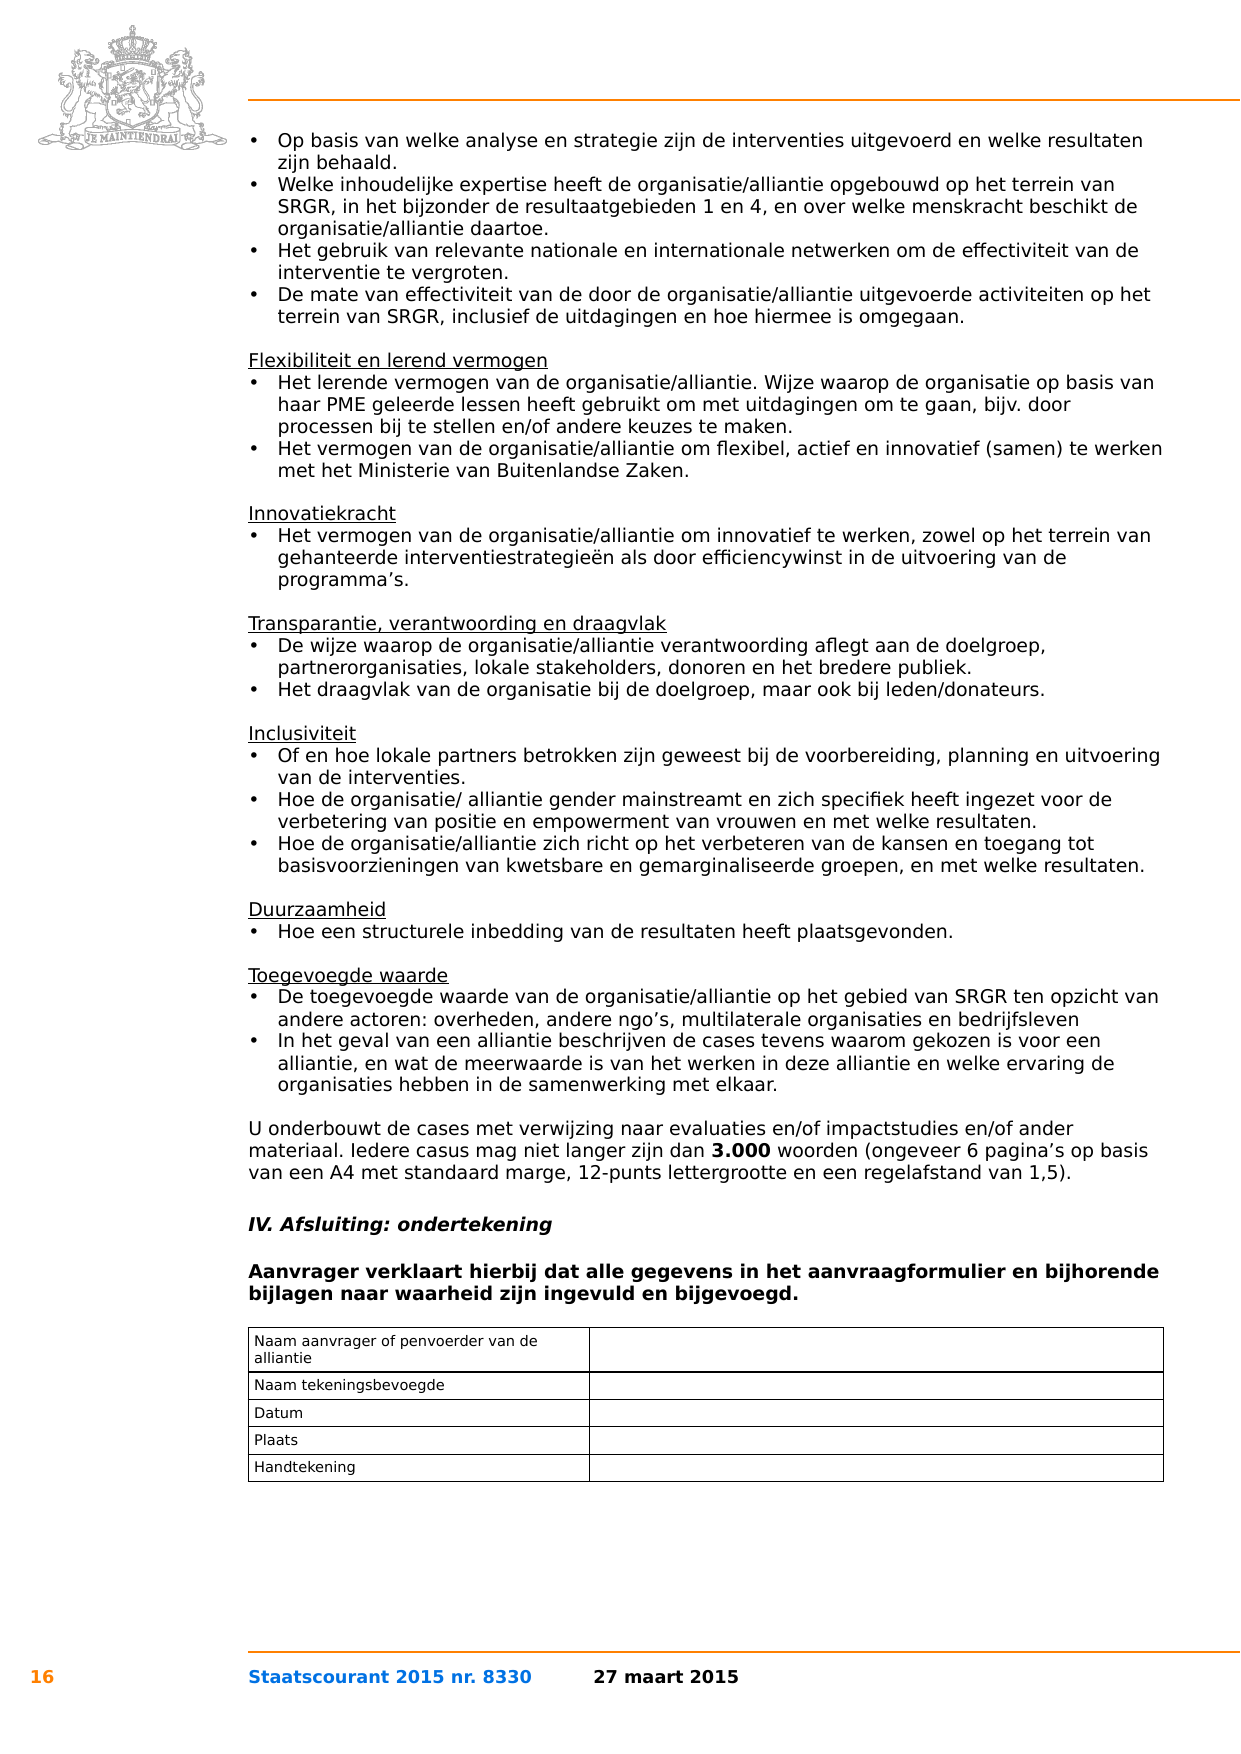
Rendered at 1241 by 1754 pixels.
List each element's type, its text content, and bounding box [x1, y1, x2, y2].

text • Welke inhoudelijke expertise heeft de organisatie/alliantie opgebouwd op het terrein van SRGR, in het bijzonder de resultaatgebieden 1 en 4, en over welke menskracht beschikt de organisatie/alliantie daartoe. [248, 174, 1163, 240]
text • De wijze waarop de organisatie/alliantie verantwoording aflegt aan de doelgroep, partnerorganisaties, lokale stakeholders, donoren en het bredere publiek. [248, 635, 1163, 679]
picture [38, 25, 227, 150]
table_header Naam aanvrager of penvoerder van de alliantie [249, 1328, 589, 1371]
table_cell Datum [249, 1400, 589, 1426]
text Inclusiviteit [248, 723, 1163, 745]
table_cell [590, 1373, 1163, 1399]
text • Of en hoe lokale partners betrokken zijn geweest bij de voorbereiding, planning en uitvoering van de interventies. [248, 745, 1163, 789]
table_cell Naam tekeningsbevoegde [249, 1373, 589, 1399]
text • Het lerende vermogen van de organisatie/alliantie. Wijze waarop de organisatie op basis van haar PME geleerde lessen heeft gebruikt om met uitdagingen om te gaan, bijv. door processen bij te stellen en/of andere keuzes te maken. [248, 372, 1163, 437]
text • De toegevoegde waarde van de organisatie/alliantie op het gebied van SRGR ten opzicht van andere actoren: overheden, andere ngo’s, multilaterale organisaties en bedrijfsleven [248, 986, 1163, 1030]
table_cell [590, 1455, 1163, 1481]
subtitle IV. Afsluiting: ondertekening [248, 1214, 1163, 1236]
text Innovatiekracht [248, 503, 1163, 525]
text • Hoe de organisatie/alliantie zich richt op het verbeteren van de kansen en toegang tot basisvoorzieningen van kwetsbare en gemarginaliseerde groepen, en met welke resultaten. [248, 833, 1163, 877]
text Transparantie, verantwoording en draagvlak [248, 613, 1163, 635]
table_cell [590, 1427, 1163, 1453]
table_cell Plaats [249, 1427, 589, 1453]
text U onderbouwt de cases met verwijzing naar evaluaties en/of impactstudies en/of ander materiaal. Iedere casus mag niet langer zijn dan 3.000 woorden (ongeveer 6 pagina’s op basis van een A4 met standaard marge, 12-punts lettergrootte en een regelafstand van 1,5). [248, 1118, 1163, 1184]
text • Hoe een structurele inbedding van de resultaten heeft plaatsgevonden. [248, 921, 1163, 943]
table_cell [590, 1400, 1163, 1426]
text Flexibiliteit en lerend vermogen [248, 349, 1163, 372]
text Toegevoegde waarde [248, 964, 1163, 986]
table_cell Handtekening [249, 1455, 589, 1481]
table_header [590, 1328, 1163, 1371]
text Aanvrager verklaart hierbij dat alle gegevens in het aanvraagformulier en bijhorende bijlagen naar waarheid zijn ingevuld en bijgevoegd. [248, 1261, 1163, 1305]
text • In het geval van een alliantie beschrijven de cases tevens waarom gekozen is voor een alliantie, en wat de meerwaarde is van het werken in deze alliantie en welke ervaring de organisaties hebben in de samenwerking met elkaar. [248, 1030, 1163, 1096]
text Duurzaamheid [248, 899, 1163, 921]
text • Het gebruik van relevante nationale en internationale netwerken om de effectiviteit van de interventie te vergroten. [248, 240, 1163, 284]
text • Het draagvlak van de organisatie bij de doelgroep, maar ook bij leden/donateurs. [248, 679, 1163, 701]
text • Het vermogen van de organisatie/alliantie om flexibel, actief en innovatief (samen) te werken met het Ministerie van Buitenlandse Zaken. [248, 437, 1163, 481]
text • Hoe de organisatie/ alliantie gender mainstreamt en zich specifiek heeft ingezet voor de verbetering van positie en empowerment van vrouwen en met welke resultaten. [248, 789, 1163, 833]
text • De mate van effectiviteit van de door de organisatie/alliantie uitgevoerde activiteiten op het terrein van SRGR, inclusief de uitdagingen en hoe hiermee is omgegaan. [248, 284, 1163, 328]
text • Op basis van welke analyse en strategie zijn de interventies uitgevoerd en welke resultaten zijn behaald. [248, 130, 1163, 174]
text • Het vermogen van de organisatie/alliantie om innovatief te werken, zowel op het terrein van gehanteerde interventiestrategieën als door efficiencywinst in de uitvoering van de programma’s. [248, 525, 1163, 591]
